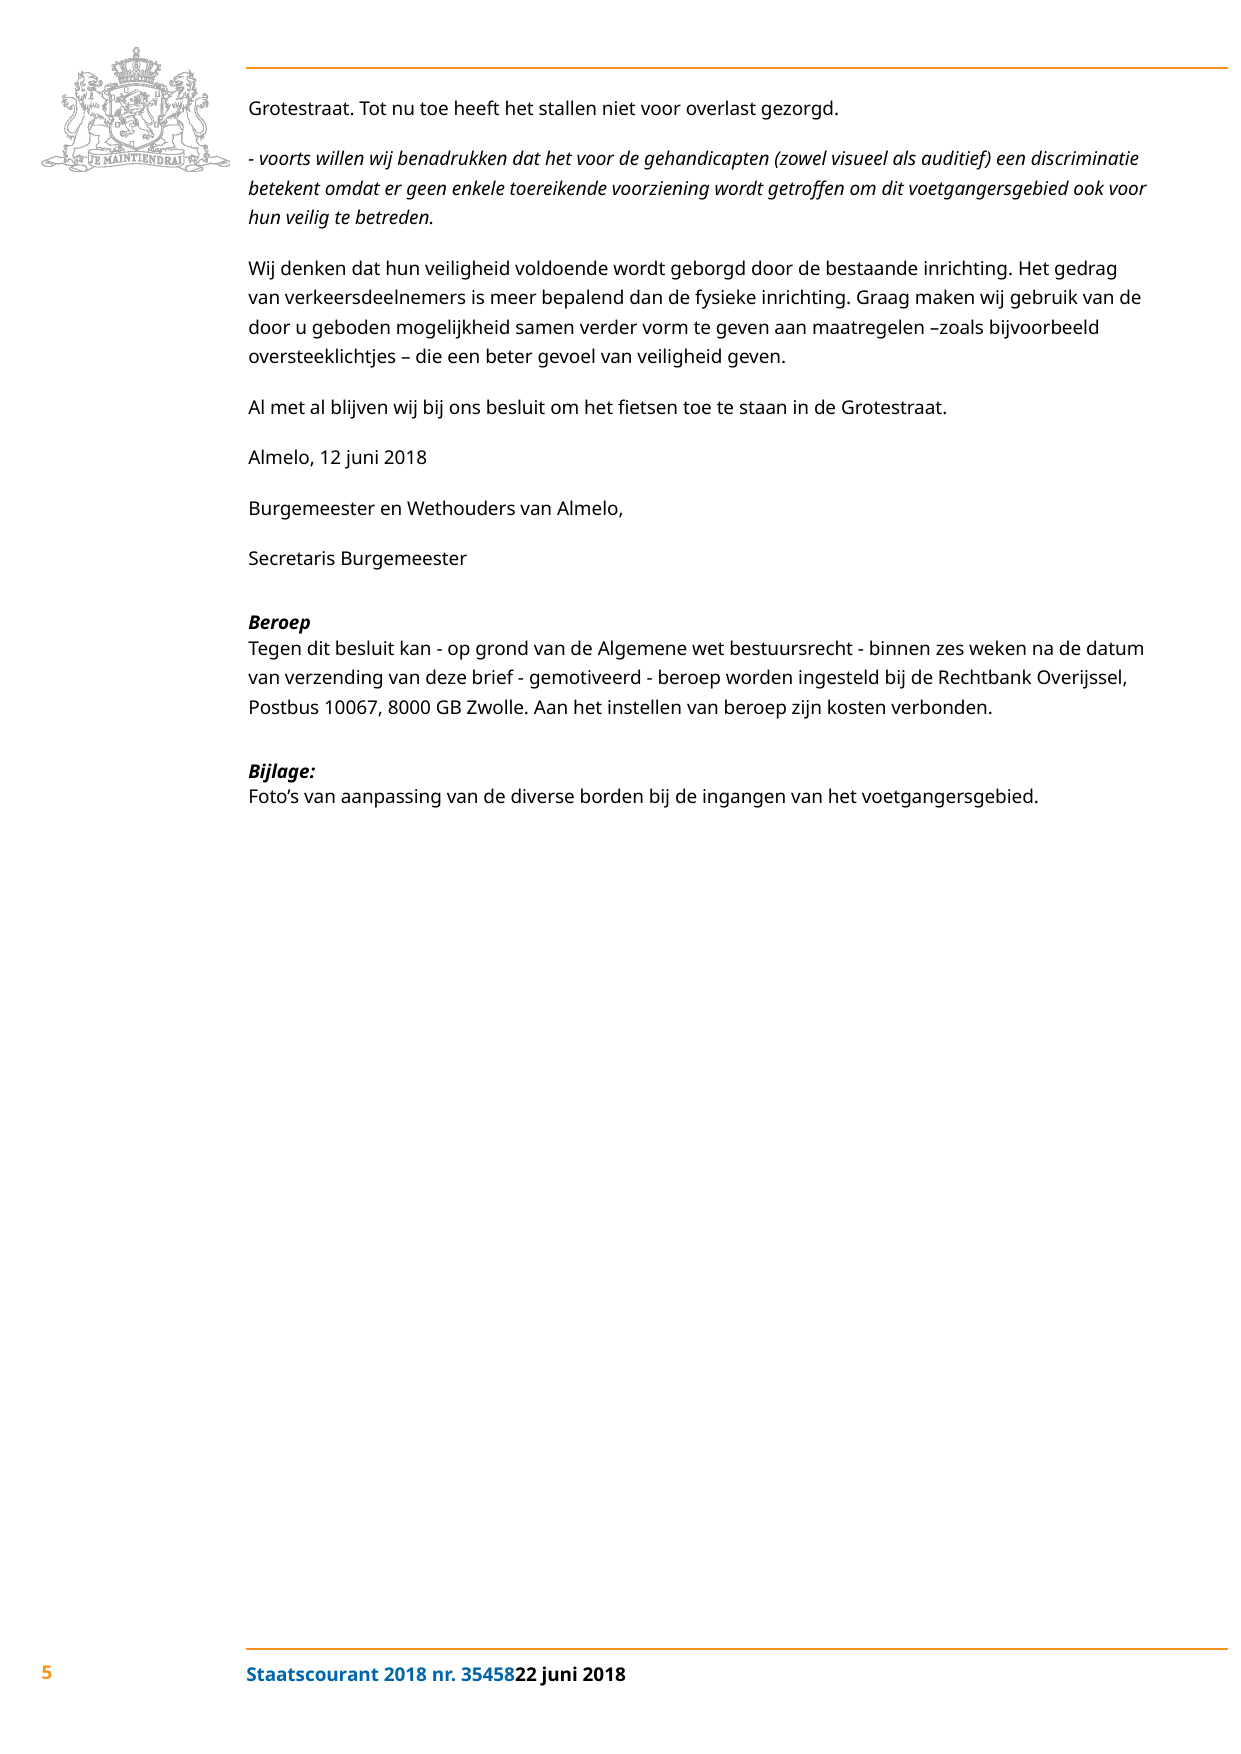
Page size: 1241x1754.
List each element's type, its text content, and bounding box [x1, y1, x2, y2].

text Secretaris Burgemeester [248, 545, 1152, 571]
text Foto’s van aanpassing van de diverse borden bij de ingangen van het voetgangersgebied. [248, 784, 1152, 809]
text - voorts willen wij benadrukken dat het voor de gehandicapten (zowel visueel als auditief) een discriminatie betekent omdat er geen enkele toereikende voorziening wordt getroffen om dit voetgangersgebied ook voor hun veilig te betreden. [248, 145, 1152, 230]
text Beroep [248, 609, 1152, 635]
text Grotestraat. Tot nu toe heeft het stallen niet voor overlast gezorgd. [248, 95, 1152, 121]
text Almelo, 12 juni 2018 [248, 444, 1152, 470]
text Tegen dit besluit kan - op grond van de Algemene wet bestuursrecht - binnen zes weken na de datum van verzending van deze brief - gemotiveerd - beroep worden ingesteld bij de Rechtbank Overijssel, Postbus 10067, 8000 GB Zwolle. Aan het instellen van beroep zijn kosten verbonden. [248, 635, 1152, 720]
text Wij denken dat hun veiligheid voldoende wordt geborgd door de bestaande inrichting. Het gedrag van verkeersdeelnemers is meer bepalend dan de fysieke inrichting. Graag maken wij gebruik van de door u geboden mogelijkheid samen verder vorm te geven aan maatregelen –zoals bijvoorbeeld oversteeklichtjes – die een beter gevoel van veiligheid geven. [248, 255, 1152, 369]
picture [41, 47, 231, 172]
text Al met al blijven wij bij ons besluit om het fietsen toe te staan in de Grotestraat. [248, 394, 1152, 420]
text Burgemeester en Wethouders van Almelo, [248, 495, 1152, 521]
text Bijlage: [248, 758, 1152, 784]
